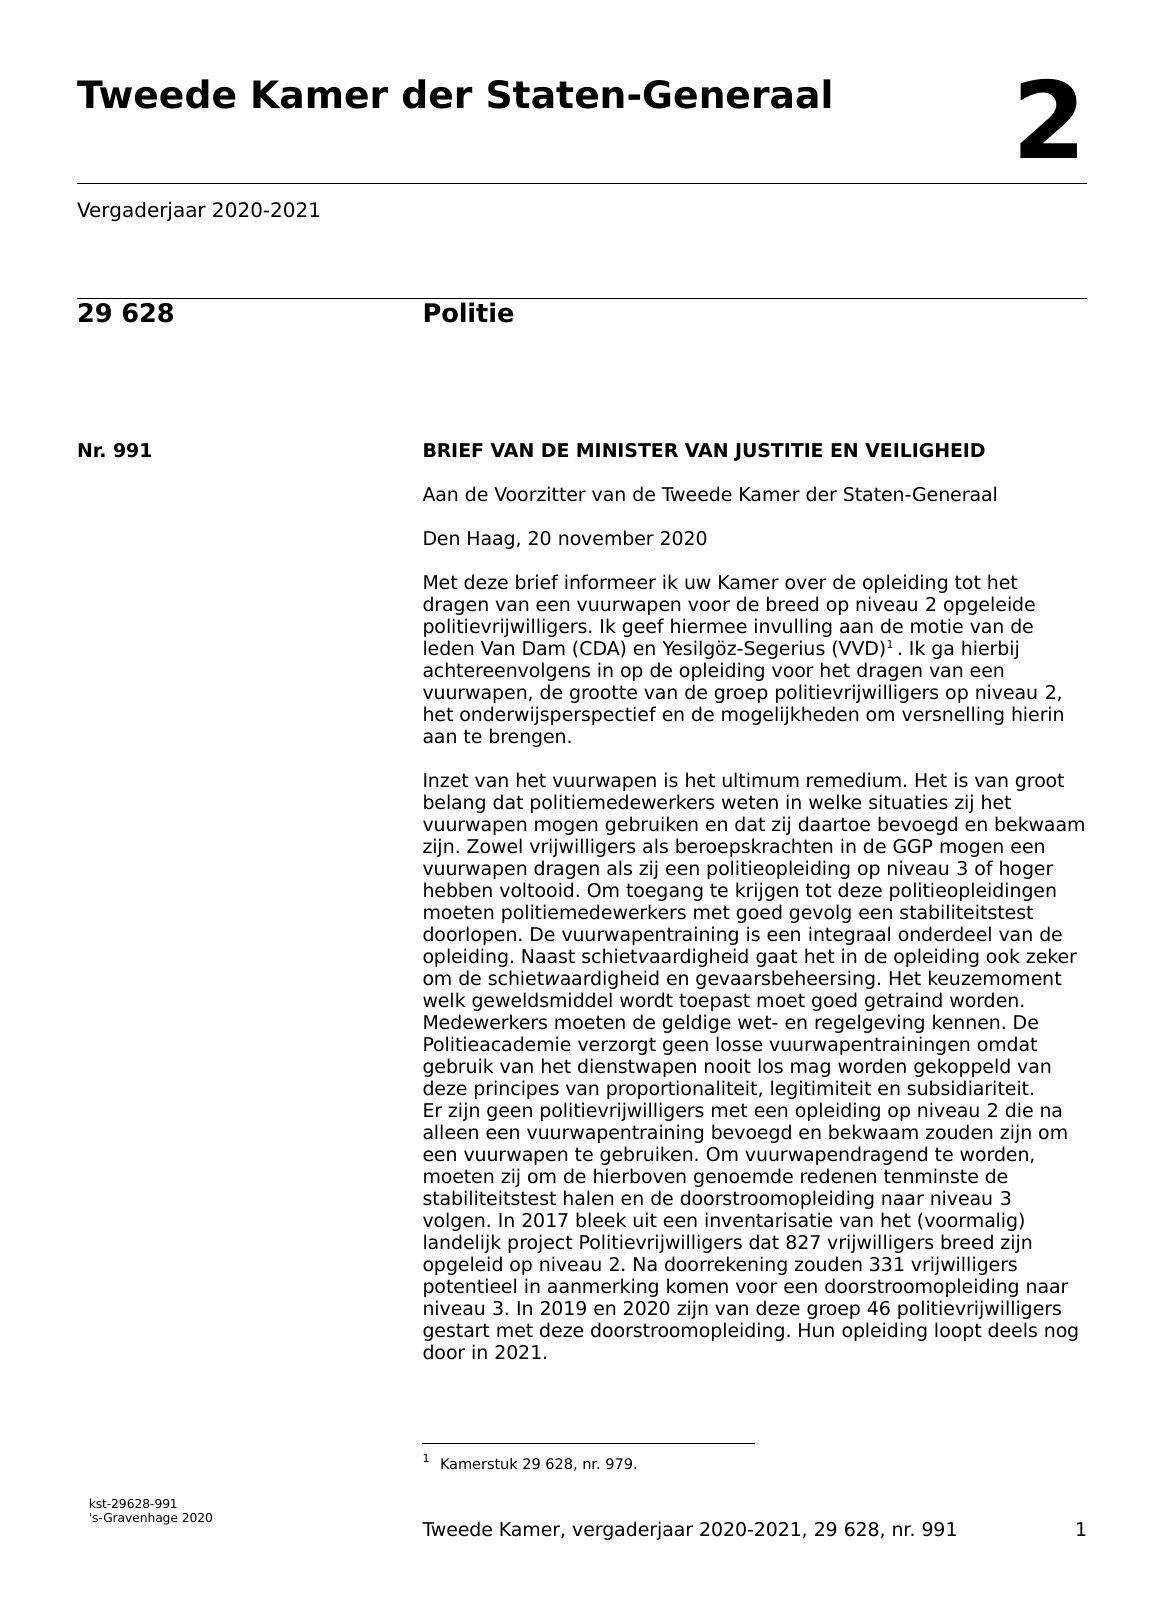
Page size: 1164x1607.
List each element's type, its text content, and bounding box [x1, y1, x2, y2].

table_header 2 [886, 59, 1087, 183]
text Er zijn geen politievrijwilligers met een opleiding op niveau 2 die na alleen een vuurwapentraining bevoegd en bekwaam zouden zijn om een vuurwapen te gebruiken. Om vuurwapendragend te worden, moeten zij om de hierboven genoemde redenen tenminste de stabiliteitstest halen en de doorstroomopleiding naar niveau 3 volgen. In 2017 bleek uit een inventarisatie van het (voormalig) landelijk project Politievrijwilligers dat 827 vrijwilligers breed zijn opgeleid op niveau 2. Na doorrekening zouden 331 vrijwilligers potentieel in aanmerking komen voor een doorstroomopleiding naar niveau 3. In 2019 en 2020 zijn van deze groep 46 politievrijwilligers gestart met deze doorstroomopleiding. Hun opleiding loopt deels nog door in 2021. [422, 1100, 1087, 1364]
text Kamerstuk 29 628, nr. 979. [422, 1452, 1087, 1474]
table_cell Vergaderjaar 2020-2021 [77, 184, 1087, 298]
text Aan de Voorzitter van de Tweede Kamer der Staten-Generaal [422, 484, 1087, 506]
table_header Tweede Kamer der Staten-Generaal [77, 59, 886, 183]
subtitle 29 628 Politie [77, 299, 1087, 329]
text Den Haag, 20 november 2020 [422, 528, 1087, 550]
text Inzet van het vuurwapen is het ultimum remedium. Het is van groot belang dat politiemedewerkers weten in welke situaties zij het vuurwapen mogen gebruiken en dat zij daartoe bevoegd en bekwaam zijn. Zowel vrijwilligers als beroepskrachten in de GGP mogen een vuurwapen dragen als zij een politieopleiding op niveau 3 of hoger hebben voltooid. Om toegang te krijgen tot deze politieopleidingen moeten politiemedewerkers met goed gevolg een stabiliteitstest doorlopen. De vuurwapentraining is een integraal onderdeel van de opleiding. Naast schietvaardigheid gaat het in de opleiding ook zeker om de schietwaardigheid en gevaarsbeheersing. Het keuzemoment welk geweldsmiddel wordt toepast moet goed getraind worden. Medewerkers moeten de geldige wet- en regelgeving kennen. De Politieacademie verzorgt geen losse vuurwapentrainingen omdat gebruik van het dienstwapen nooit los mag worden gekoppeld van deze principes van proportionaliteit, legitimiteit en subsidiariteit. [422, 770, 1087, 1100]
text 's-Gravenhage 2020 [88, 1511, 323, 1525]
subtitle Nr. 991 BRIEF VAN DE MINISTER VAN JUSTITIE EN VEILIGHEID [77, 440, 1087, 462]
text Met deze brief informeer ik uw Kamer over de opleiding tot het dragen van een vuurwapen voor de breed op niveau 2 opgeleide politievrijwilligers. Ik geef hiermee invulling aan de motie van de leden Van Dam (CDA) en Yesilgöz-Segerius (VVD). Ik ga hierbij achtereenvolgens in op de opleiding voor het dragen van een vuurwapen, de grootte van de groep politievrijwilligers op niveau 2, het onderwijsperspectief en de mogelijkheden om versnelling hierin aan te brengen. [422, 572, 1087, 748]
text kst-29628-991 [88, 1497, 323, 1511]
